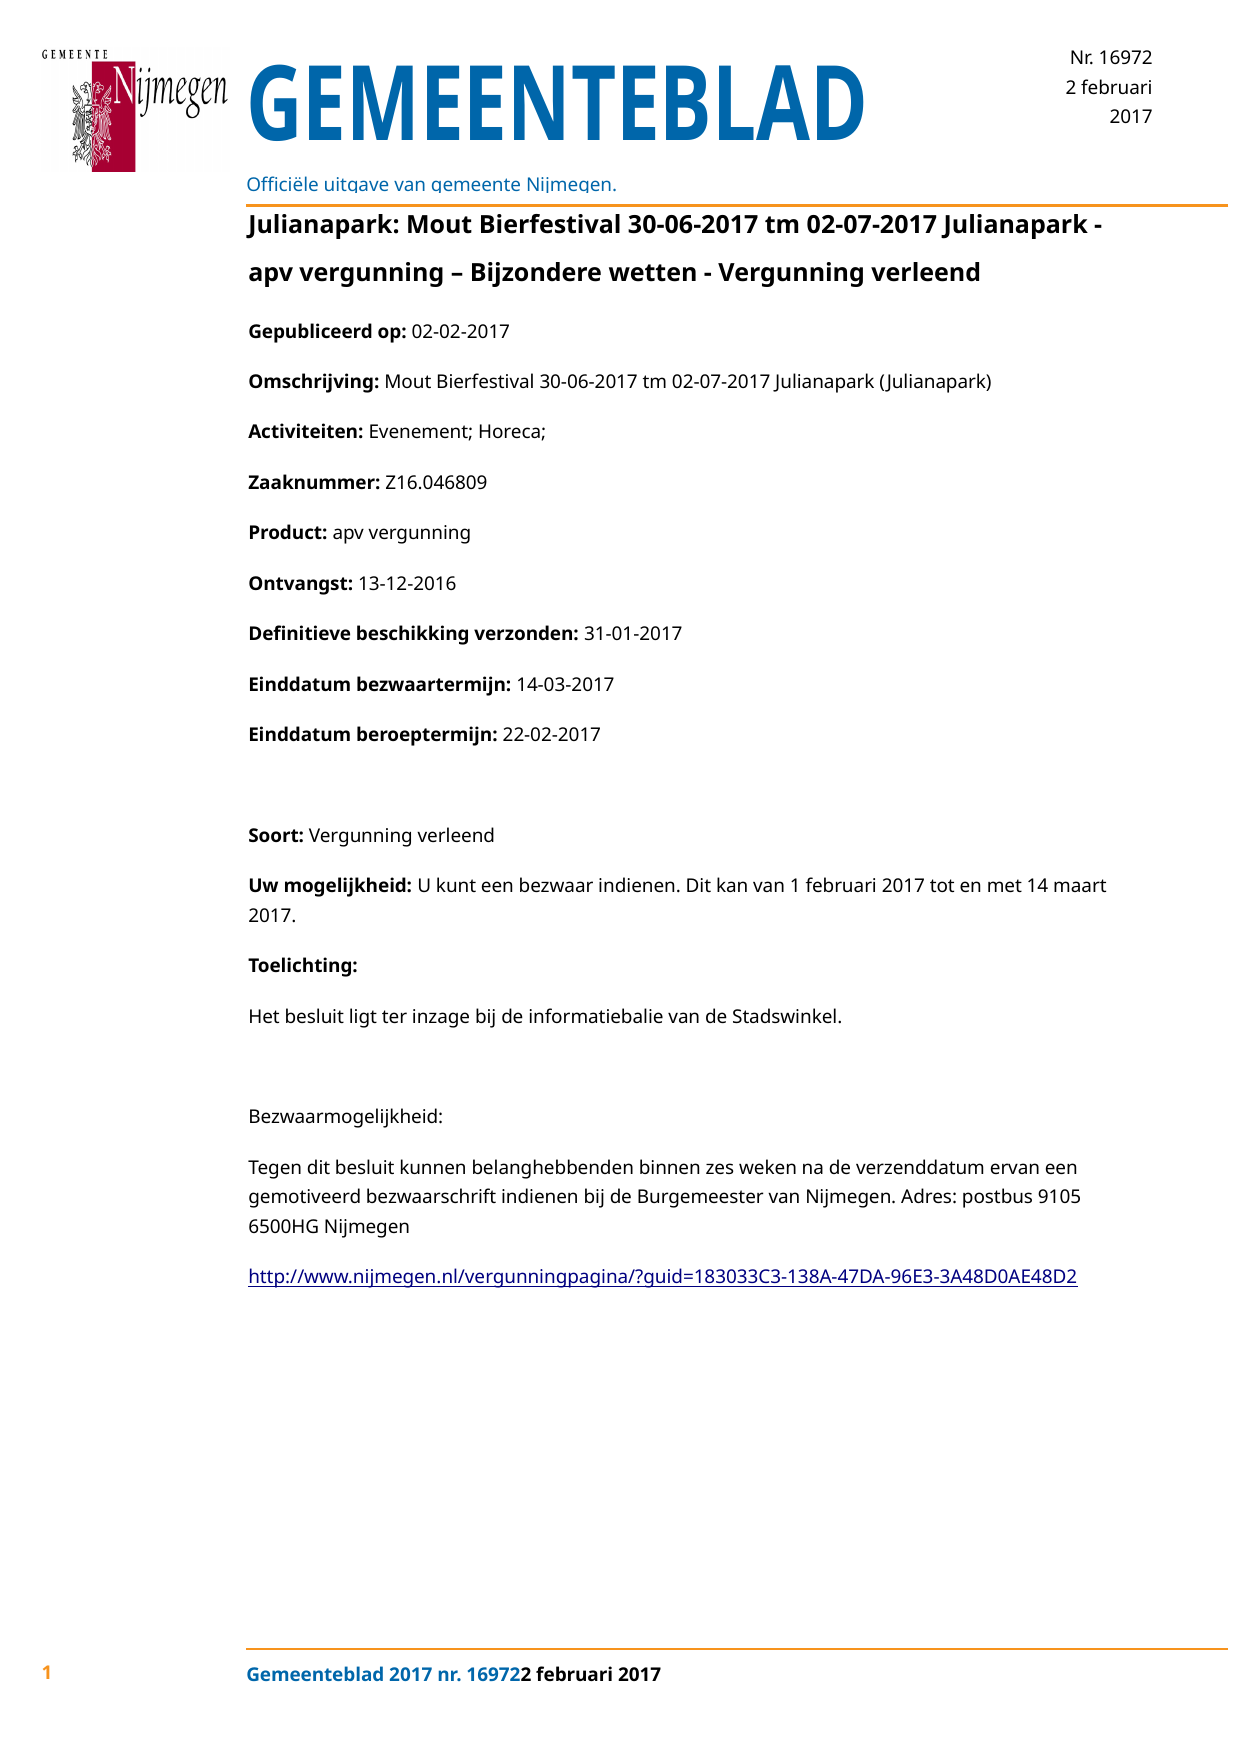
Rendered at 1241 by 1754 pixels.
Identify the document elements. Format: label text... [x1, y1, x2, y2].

text Einddatum beroeptermijn: 22-02-2017 [248, 721, 1152, 747]
text Ontvangst: 13-12-2016 [248, 570, 1152, 596]
text Zaaknummer: Z16.046809 [248, 469, 1152, 495]
picture [41, 47, 231, 172]
text Activiteiten: Evenement; Horeca; [248, 419, 1152, 444]
text Toelichting: [248, 952, 1152, 978]
text Het besluit ligt ter inzage bij de informatiebalie van de Stadswinkel. [248, 1003, 1152, 1029]
text Definitieve beschikking verzonden: 31-01-2017 [248, 620, 1152, 646]
text Product: apv vergunning [248, 519, 1152, 545]
text Tegen dit besluit kunnen belanghebbenden binnen zes weken na de verzenddatum ervan een gemotiveerd bezwaarschrift indienen bij de Burgemeester van Nijmegen. Adres: postbus 9105 6500HG Nijmegen [248, 1154, 1152, 1239]
text Bezwaarmogelijkheid: [248, 1104, 1152, 1129]
text Einddatum bezwaartermijn: 14-03-2017 [248, 671, 1152, 697]
text http://www.nijmegen.nl/vergunningpagina/?guid=183033C3-138A-47DA-96E3-3A48D0AE48D2 [248, 1264, 1152, 1289]
text Julianapark: Mout Bierfestival 30-06-2017 tm 02-07-2017 Julianapark - apv vergunning – Bijzondere wetten - Vergunning verleend [248, 207, 1152, 288]
text Gepubliceerd op: 02-02-2017 [248, 318, 1152, 344]
text Uw mogelijkheid: U kunt een bezwaar indienen. Dit kan van 1 februari 2017 tot en met 14 maart 2017. [248, 872, 1152, 928]
text Soort: Vergunning verleend [248, 822, 1152, 848]
text Omschrijving: Mout Bierfestival 30-06-2017 tm 02-07-2017 Julianapark (Julianapark) [248, 368, 1152, 394]
